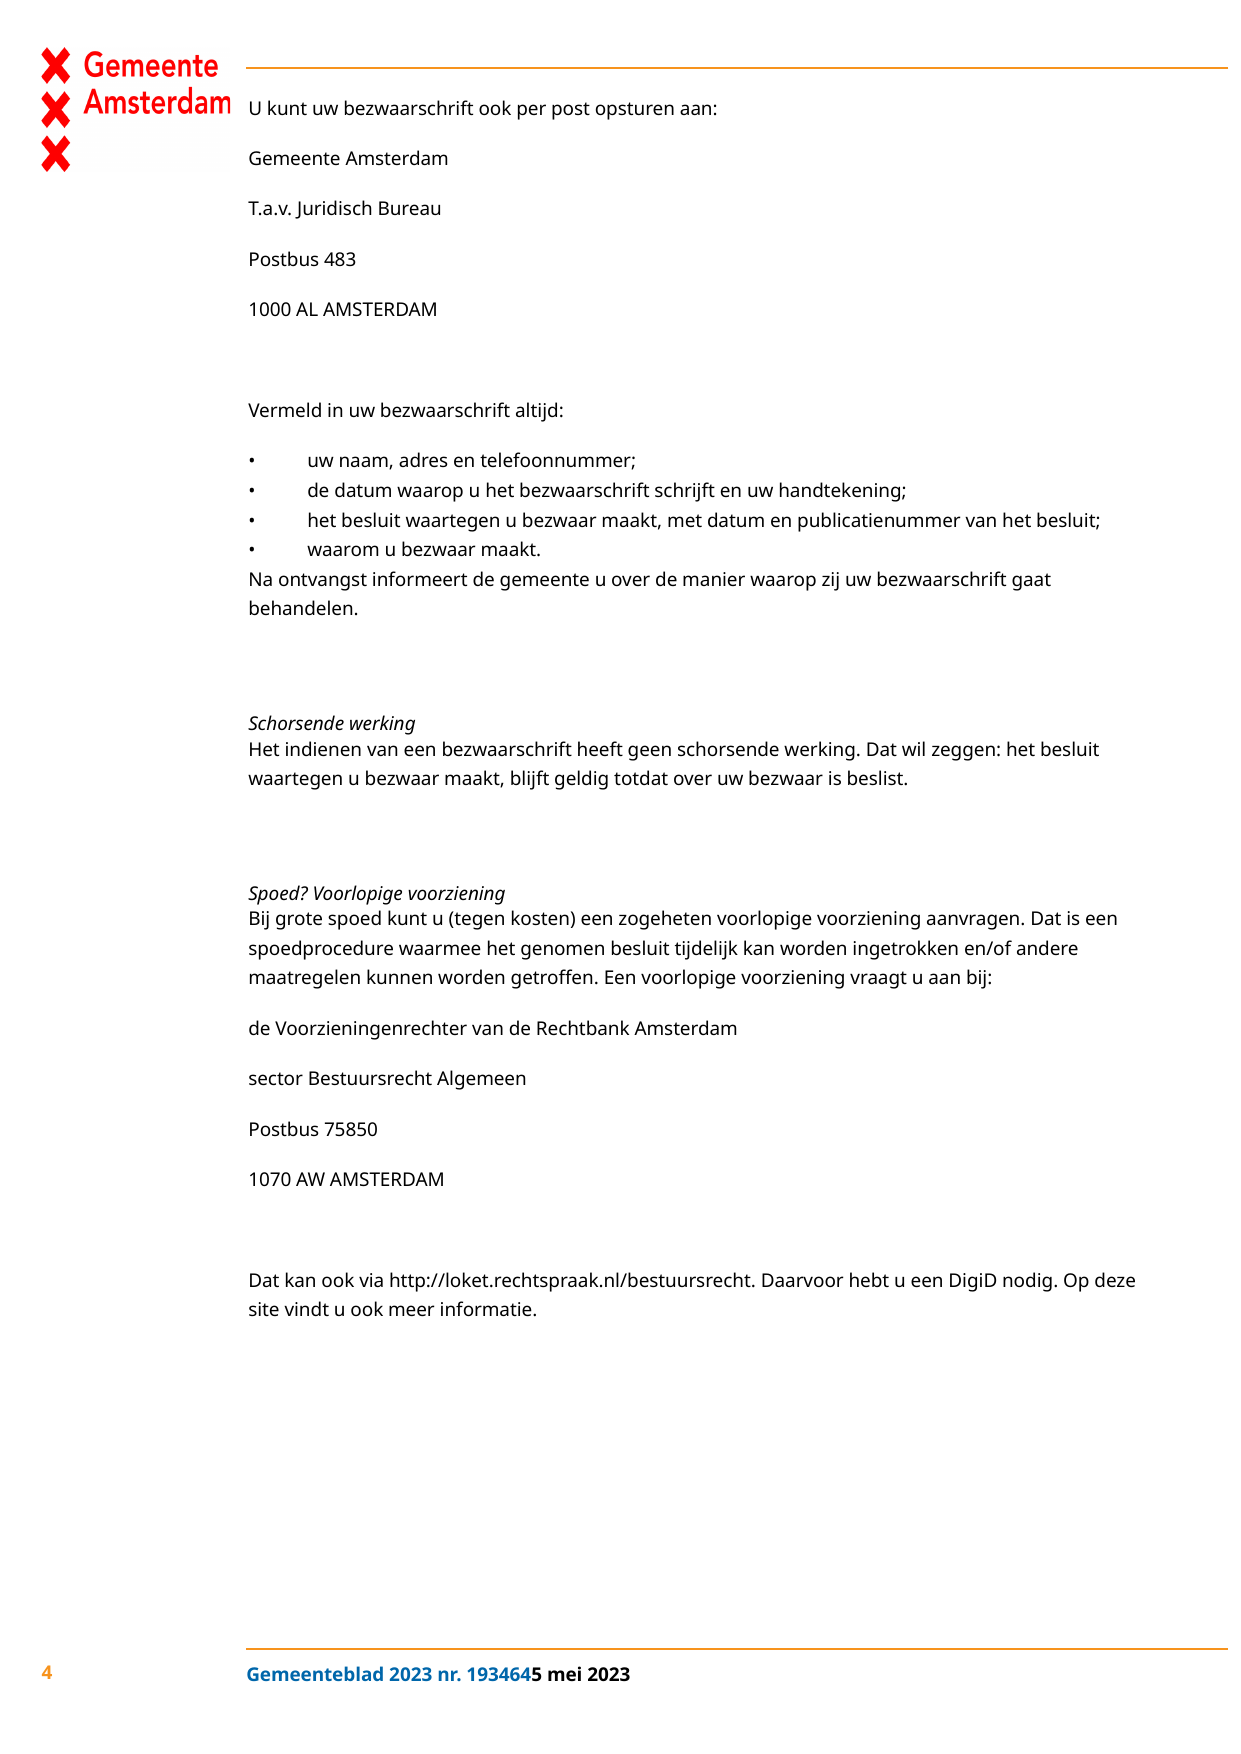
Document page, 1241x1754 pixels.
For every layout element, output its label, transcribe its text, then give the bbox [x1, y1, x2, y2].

text de Voorzieningenrechter van de Rechtbank Amsterdam [248, 1015, 1152, 1041]
text Postbus 75850 [248, 1116, 1152, 1142]
text Dat kan ook via http://loket.rechtspraak.nl/bestuursrecht. Daarvoor hebt u een DigiD nodig. Op deze site vindt u ook meer informatie. [248, 1267, 1152, 1322]
text Vermeld in uw bezwaarschrift altijd: [248, 397, 1152, 423]
text Na ontvangst informeert de gemeente u over de manier waarop zij uw bezwaarschrift gaat behandelen. [248, 566, 1152, 621]
list de datum waarop u het bezwaarschrift schrijft en uw handtekening; [248, 477, 1152, 503]
text Het indienen van een bezwaarschrift heeft geen schorsende werking. Dat wil zeggen: het besluit waartegen u bezwaar maakt, blijft geldig totdat over uw bezwaar is beslist. [248, 736, 1152, 791]
text Gemeente Amsterdam [248, 145, 1152, 171]
text T.a.v. Juridisch Bureau [248, 196, 1152, 221]
text Bij grote spoed kunt u (tegen kosten) een zogeheten voorlopige voorziening aanvragen. Dat is een spoedprocedure waarmee het genomen besluit tijdelijk kan worden ingetrokken en/of andere maatregelen kunnen worden getroffen. Een voorlopige voorziening vraagt u aan bij: [248, 905, 1152, 990]
text sector Bestuursrecht Algemeen [248, 1065, 1152, 1091]
text Schorsende werking [248, 710, 1152, 736]
list het besluit waartegen u bezwaar maakt, met datum en publicatienummer van het besluit; [248, 507, 1152, 533]
picture [41, 47, 231, 172]
text Postbus 483 [248, 246, 1152, 272]
list uw naam, adres en telefoonnummer; [248, 448, 1152, 473]
list waarom u bezwaar maakt. [248, 536, 1152, 562]
text Spoed? Voorlopige voorziening [248, 880, 1152, 905]
text 1070 AW AMSTERDAM [248, 1166, 1152, 1192]
text U kunt uw bezwaarschrift ook per post opsturen aan: [248, 95, 1152, 121]
text 1000 AL AMSTERDAM [248, 296, 1152, 322]
